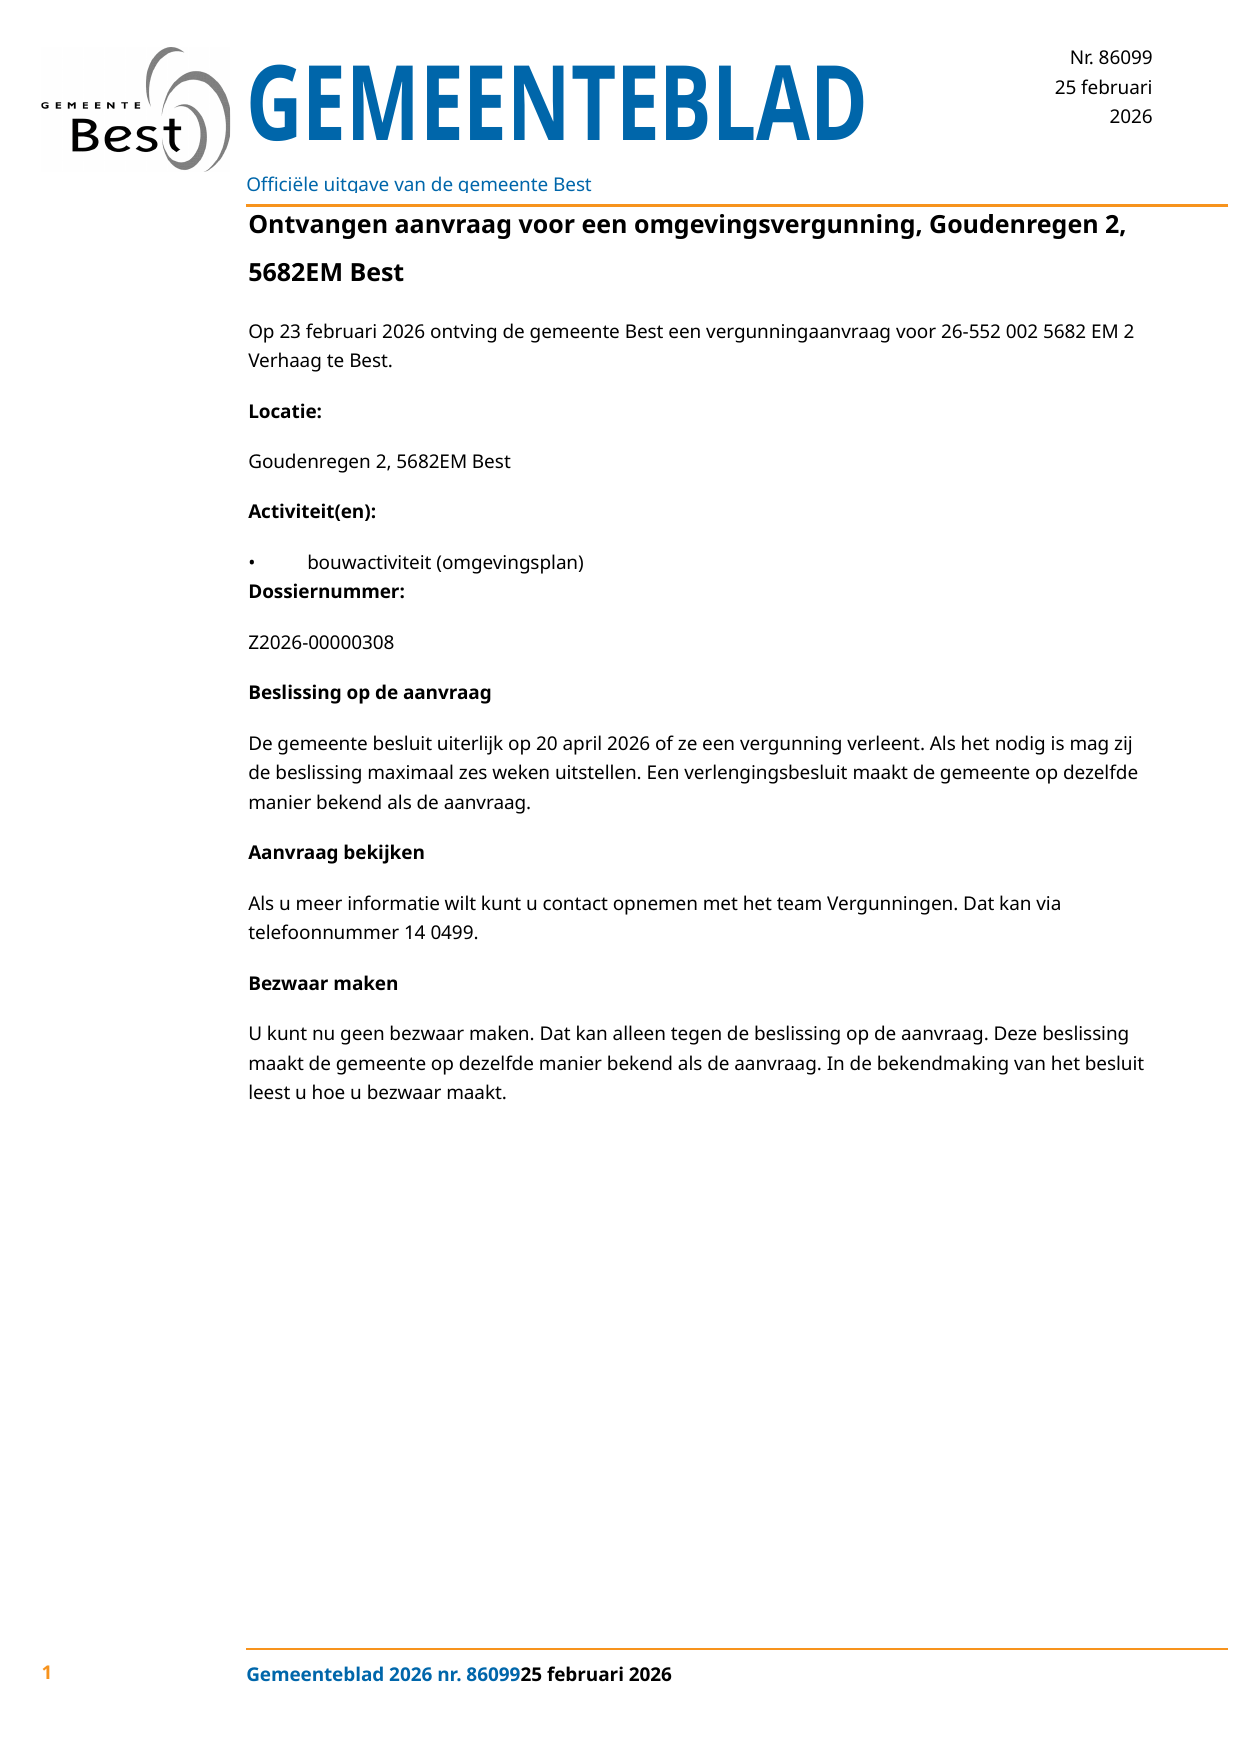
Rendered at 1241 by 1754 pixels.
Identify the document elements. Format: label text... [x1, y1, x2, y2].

picture [41, 47, 231, 172]
text Dossiernummer: [248, 579, 1152, 604]
text Activiteit(en): [248, 499, 1152, 524]
text Z2026-00000308 [248, 629, 1152, 655]
text Bezwaar maken [248, 970, 1152, 996]
text Locatie: [248, 398, 1152, 424]
text Als u meer informatie wilt kunt u contact opnemen met het team Vergunningen. Dat kan via telefoonnummer 14 0499. [248, 890, 1152, 945]
text Op 23 februari 2026 ontving de gemeente Best een vergunningaanvraag voor 26-552 002 5682 EM 2 Verhaag te Best. [248, 318, 1152, 373]
text Goudenregen 2, 5682EM Best [248, 448, 1152, 474]
text U kunt nu geen bezwaar maken. Dat kan alleen tegen de beslissing op de aanvraag. Deze beslissing maakt de gemeente op dezelfde manier bekend als de aanvraag. In de bekendmaking van het besluit leest u hoe u bezwaar maakt. [248, 1020, 1152, 1105]
text Beslissing op de aanvraag [248, 679, 1152, 705]
text Aanvraag bekijken [248, 839, 1152, 865]
text De gemeente besluit uiterlijk op 20 april 2026 of ze een vergunning verleent. Als het nodig is mag zij de beslissing maximaal zes weken uitstellen. Een verlengingsbesluit maakt de gemeente op dezelfde manier bekend als de aanvraag. [248, 730, 1152, 815]
text Ontvangen aanvraag voor een omgevingsvergunning, Goudenregen 2, 5682EM Best [248, 207, 1152, 288]
list bouwactiviteit (omgevingsplan) [248, 549, 1152, 575]
